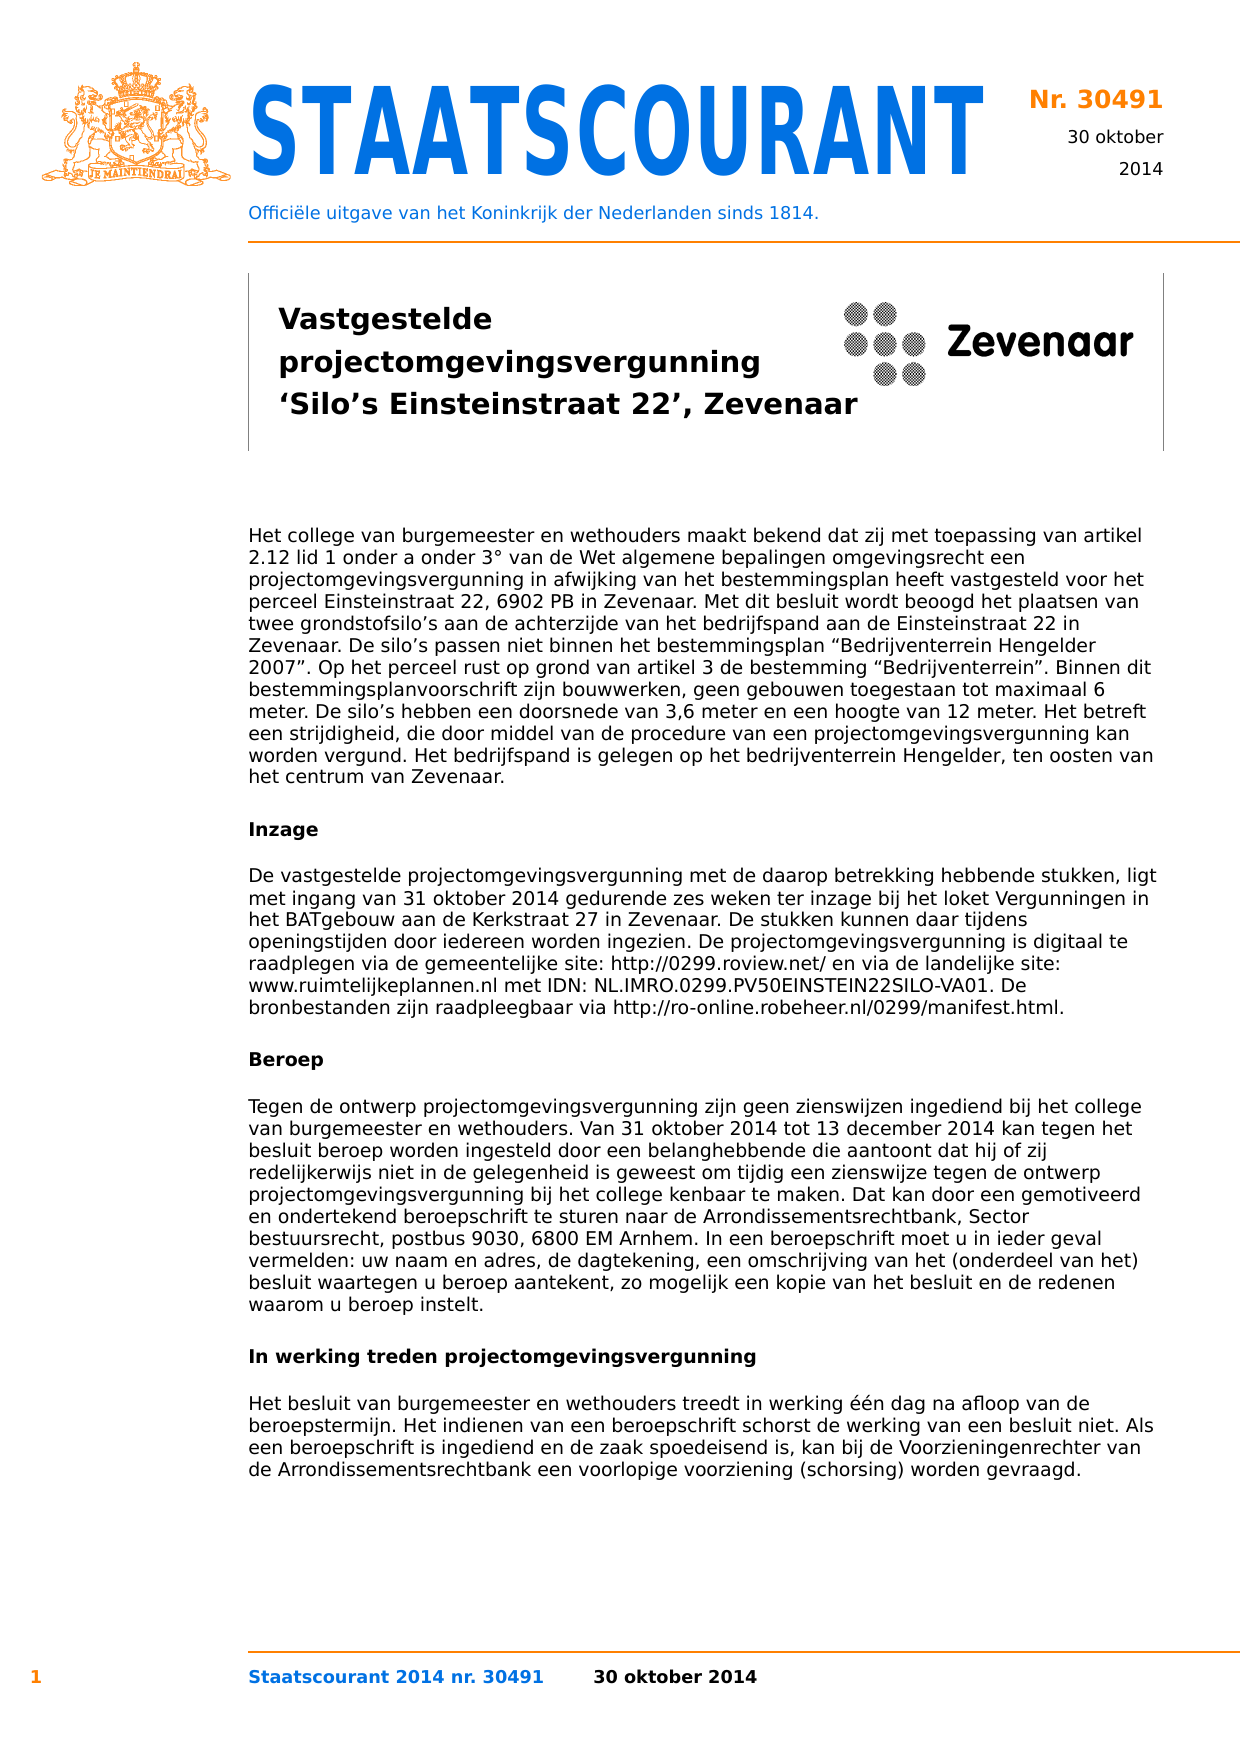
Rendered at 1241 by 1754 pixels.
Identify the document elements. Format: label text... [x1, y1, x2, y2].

table_cell Officiële uitgave van het Koninkrijk der Nederlanden sinds 1814. [248, 203, 1240, 241]
text De vastgestelde projectomgevingsvergunning met de daarop betrekking hebbende stukken, ligt met ingang van 31 oktober 2014 gedurende zes weken ter inzage bij het loket Vergunningen in het BATgebouw aan de Kerkstraat 27 in Zevenaar. De stukken kunnen daar tijdens openingstijden door iedereen worden ingezien. De projectomgevingsvergunning is digitaal te raadplegen via de gemeentelijke site: http://0299.roview.net/ en via de landelijke site: www.ruimtelijkeplannen.nl met IDN: NL.IMRO.0299.PV50EINSTEIN22SILO-VA01. De bronbestanden zijn raadpleegbaar via http://ro-online.robeheer.nl/0299/manifest.html. [248, 865, 1163, 1019]
picture [844, 302, 1134, 386]
table_header [25, 62, 248, 241]
subtitle Inzage [248, 818, 1163, 840]
table_header STAATSCOURANT [248, 62, 998, 203]
subtitle In werking treden projectomgevingsvergunning [248, 1346, 1163, 1368]
text Tegen de ontwerp projectomgevingsvergunning zijn geen zienswijzen ingediend bij het college van burgemeester en wethouders. Van 31 oktober 2014 tot 13 december 2014 kan tegen het besluit beroep worden ingesteld door een belanghebbende die aantoont dat hij of zij redelijkerwijs niet in de gelegenheid is geweest om tijdig een zienswijze tegen de ontwerp projectomgevingsvergunning bij het college kenbaar te maken. Dat kan door een gemotiveerd en ondertekend beroepschrift te sturen naar de Arrondissementsrechtbank, Sector bestuursrecht, postbus 9030, 6800 EM Arnhem. In een beroepschrift moet u in ieder geval vermelden: uw naam en adres, de dagtekening, een omschrijving van het (onderdeel van het) besluit waartegen u beroep aantekent, zo mogelijk een kopie van het besluit en de redenen waarom u beroep instelt. [248, 1096, 1163, 1316]
subtitle Vastgestelde projectomgevingsvergunning ‘Silo’s Einsteinstraat 22’, Zevenaar [249, 273, 1163, 451]
table_cell 30 oktober [998, 121, 1240, 153]
subtitle Beroep [248, 1049, 1163, 1071]
table_header Nr. 30491 [998, 62, 1240, 121]
text Het besluit van burgemeester en wethouders treedt in werking één dag na afloop van de beroepstermijn. Het indienen van een beroepschrift schorst de werking van een besluit niet. Als een beroepschrift is ingediend en de zaak spoedeisend is, kan bij de Voorzieningenrechter van de Arrondissementsrechtbank een voorlopige voorziening (schorsing) worden gevraagd. [248, 1393, 1163, 1481]
picture [41, 62, 231, 186]
text Het college van burgemeester en wethouders maakt bekend dat zij met toepassing van artikel 2.12 lid 1 onder a onder 3° van de Wet algemene bepalingen omgevingsrecht een projectomgevingsvergunning in afwijking van het bestemmingsplan heeft vastgesteld voor het perceel Einsteinstraat 22, 6902 PB in Zevenaar. Met dit besluit wordt beoogd het plaatsen van twee grondstofsilo’s aan de achterzijde van het bedrijfspand aan de Einsteinstraat 22 in Zevenaar. De silo’s passen niet binnen het bestemmingsplan “Bedrijventerrein Hengelder 2007”. Op het perceel rust op grond van artikel 3 de bestemming “Bedrijventerrein”. Binnen dit bestemmingsplanvoorschrift zijn bouwwerken, geen gebouwen toegestaan tot maximaal 6 meter. De silo’s hebben een doorsnede van 3,6 meter en een hoogte van 12 meter. Het betreft een strijdigheid, die door middel van de procedure van een projectomgevingsvergunning kan worden vergund. Het bedrijfspand is gelegen op het bedrijventerrein Hengelder, ten oosten van het centrum van Zevenaar. [248, 525, 1163, 788]
table_cell 2014 [998, 153, 1240, 203]
